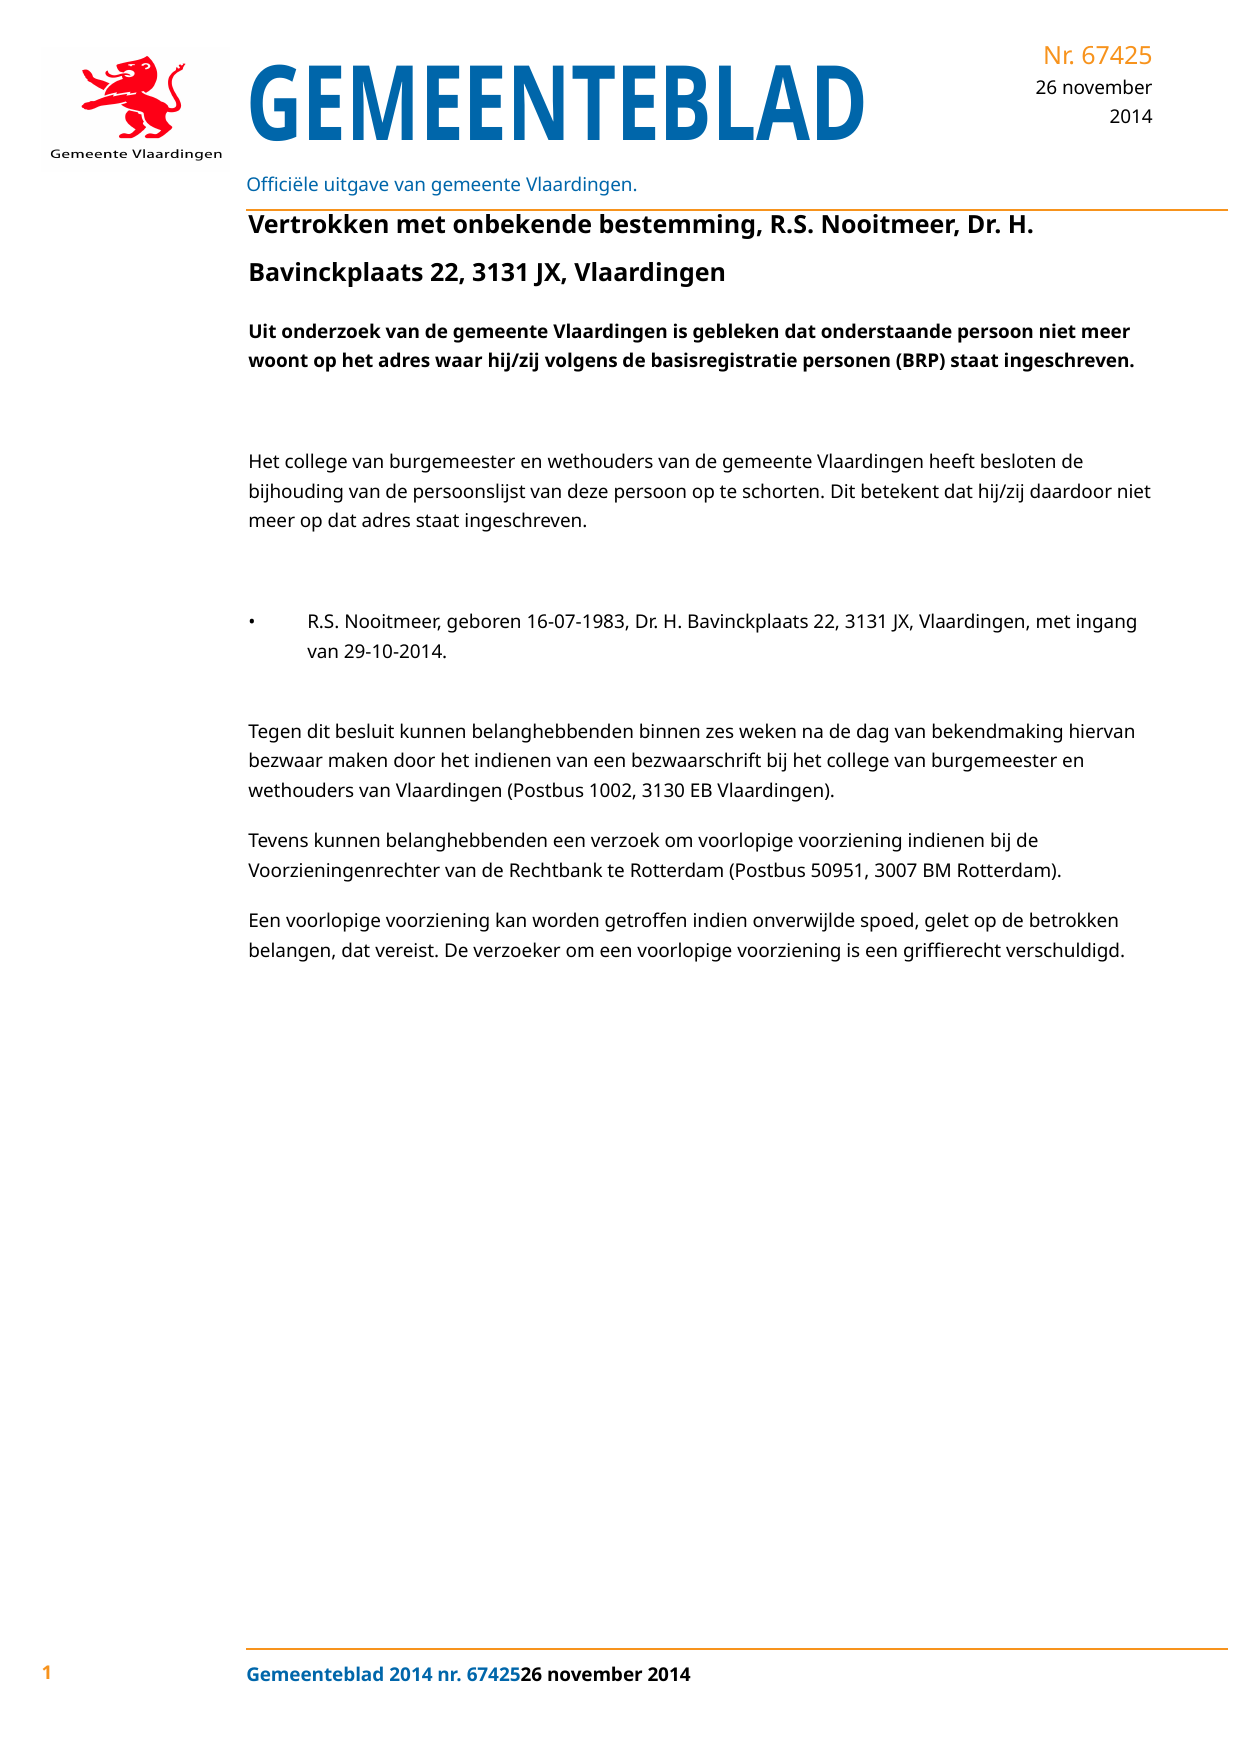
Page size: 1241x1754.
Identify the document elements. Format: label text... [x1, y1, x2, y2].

text Uit onderzoek van de gemeente Vlaardingen is gebleken dat onderstaande persoon niet meer woont op het adres waar hij/zij volgens de basisregistratie personen (BRP) staat ingeschreven. [248, 318, 1152, 373]
text Een voorlopige voorziening kan worden getroffen indien onverwijlde spoed, gelet op de betrokken belangen, dat vereist. De verzoeker om een voorlopige voorziening is een griffierecht verschuldigd. [248, 907, 1152, 963]
text Tegen dit besluit kunnen belanghebbenden binnen zes weken na de dag van bekendmaking hiervan bezwaar maken door het indienen van een bezwaarschrift bij het college van burgemeester en wethouders van Vlaardingen (Postbus 1002, 3130 EB Vlaardingen). [248, 718, 1152, 803]
text Het college van burgemeester en wethouders van de gemeente Vlaardingen heeft besloten de bijhouding van de persoonslijst van deze persoon op te schorten. Dit betekent dat hij/zij daardoor niet meer op dat adres staat ingeschreven. [248, 448, 1152, 533]
text Tevens kunnen belanghebbenden een verzoek om voorlopige voorziening indienen bij de Voorzieningenrechter van de Rechtbank te Rotterdam (Postbus 50951, 3007 BM Rotterdam). [248, 827, 1152, 883]
picture [41, 47, 231, 172]
list R.S. Nooitmeer, geboren 16-07-1983, Dr. H. Bavinckplaats 22, 3131 JX, Vlaardingen, met ingang van 29-10-2014. [248, 608, 1152, 664]
text Vertrokken met onbekende bestemming, R.S. Nooitmeer, Dr. H. Bavinckplaats 22, 3131 JX, Vlaardingen [248, 211, 1152, 288]
